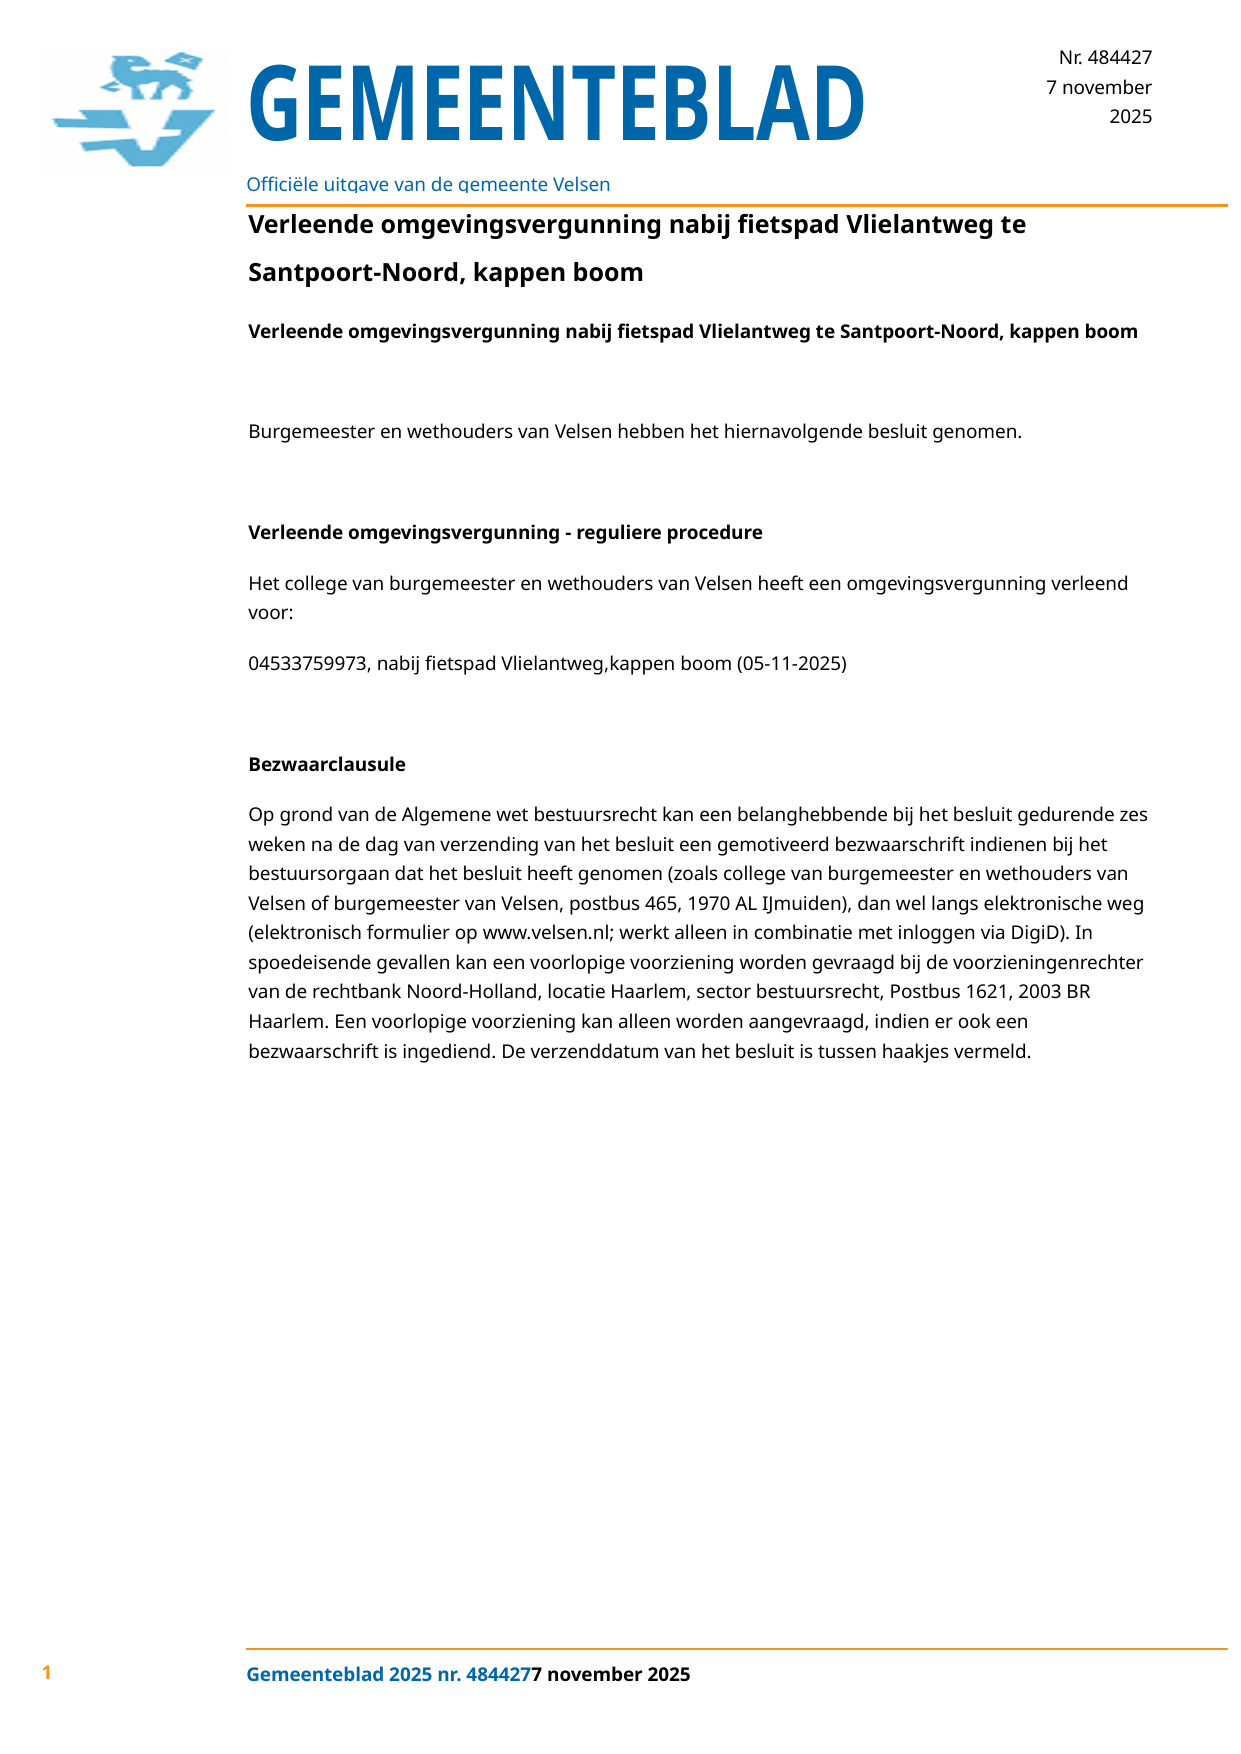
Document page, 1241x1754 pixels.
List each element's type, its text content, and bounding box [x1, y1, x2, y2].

text Verleende omgevingsvergunning nabij fietspad Vlielantweg te Santpoort-Noord, kappen boom [248, 207, 1152, 288]
text Burgemeester en wethouders van Velsen hebben het hiernavolgende besluit genomen. [248, 419, 1152, 444]
text Op grond van de Algemene wet bestuursrecht kan een belanghebbende bij het besluit gedurende zes weken na de dag van verzending van het besluit een gemotiveerd bezwaarschrift indienen bij het bestuursorgaan dat het besluit heeft genomen (zoals college van burgemeester en wethouders van Velsen of burgemeester van Velsen, postbus 465, 1970 AL IJmuiden), dan wel langs elektronische weg (elektronisch formulier op www.velsen.nl; werkt alleen in combinatie met inloggen via DigiD). In spoedeisende gevallen kan een voorlopige voorziening worden gevraagd bij de voorzieningenrechter van de rechtbank Noord-Holland, locatie Haarlem, sector bestuursrecht, Postbus 1621, 2003 BR Haarlem. Een voorlopige voorziening kan alleen worden aangevraagd, indien er ook een bezwaarschrift is ingediend. De verzenddatum van het besluit is tussen haakjes vermeld. [248, 801, 1152, 1064]
text Verleende omgevingsvergunning - reguliere procedure [248, 519, 1152, 545]
text Het college van burgemeester en wethouders van Velsen heeft een omgevingsvergunning verleend voor: [248, 570, 1152, 625]
text 04533759973, nabij fietspad Vlielantweg,kappen boom (05-11-2025) [248, 650, 1152, 676]
text Bezwaarclausule [248, 751, 1152, 777]
picture [41, 47, 231, 172]
text Verleende omgevingsvergunning nabij fietspad Vlielantweg te Santpoort-Noord, kappen boom [248, 318, 1152, 344]
